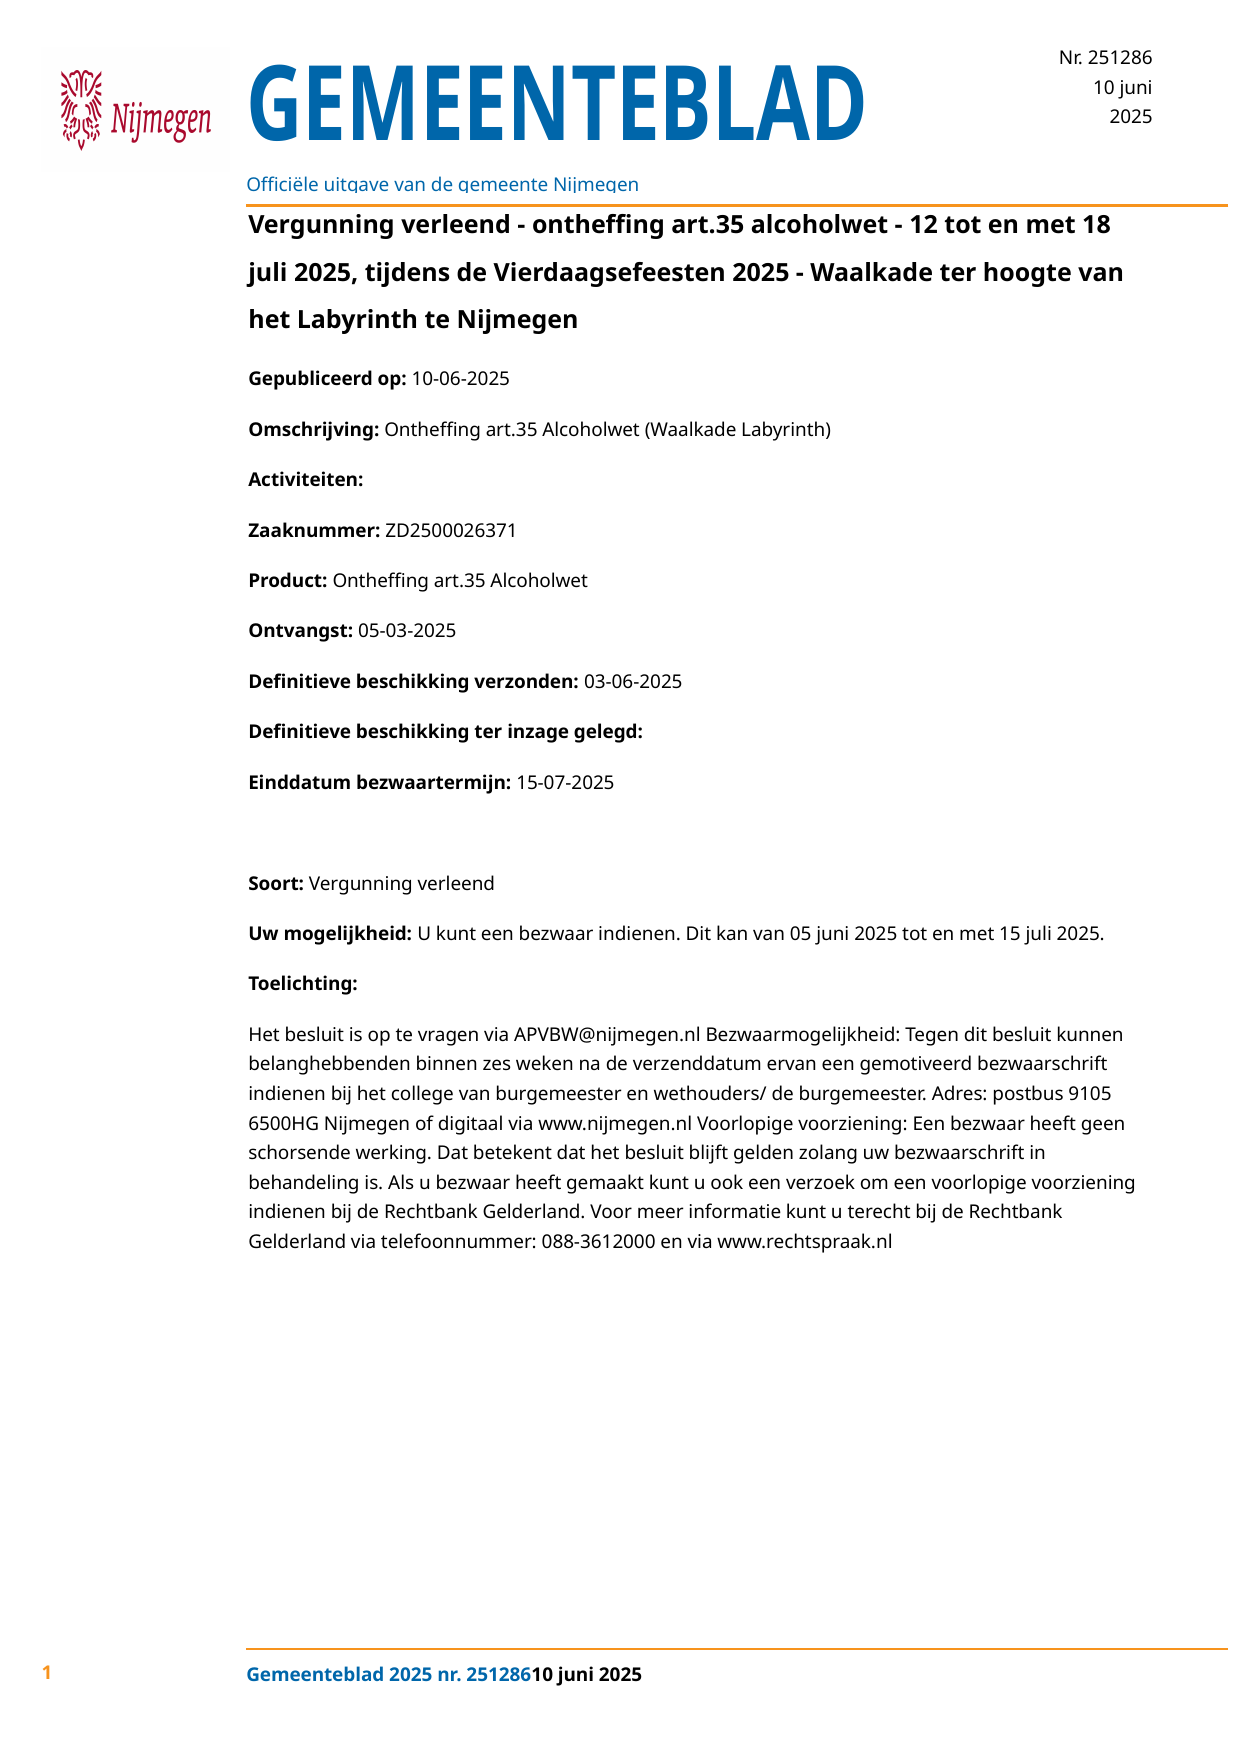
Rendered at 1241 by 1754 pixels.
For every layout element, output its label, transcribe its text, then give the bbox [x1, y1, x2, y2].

text Omschrijving: Ontheffing art.35 Alcoholwet (Waalkade Labyrinth) [248, 416, 1152, 442]
text Vergunning verleend - ontheffing art.35 alcoholwet - 12 tot en met 18 juli 2025, tijdens de Vierdaagsefeesten 2025 - Waalkade ter hoogte van het Labyrinth te Nijmegen [248, 207, 1152, 336]
text Ontvangst: 05-03-2025 [248, 618, 1152, 643]
text Definitieve beschikking ter inzage gelegd: [248, 718, 1152, 744]
text Product: Ontheffing art.35 Alcoholwet [248, 567, 1152, 593]
text Uw mogelijkheid: U kunt een bezwaar indienen. Dit kan van 05 juni 2025 tot en met 15 juli 2025. [248, 920, 1152, 946]
text Einddatum bezwaartermijn: 15-07-2025 [248, 769, 1152, 794]
text Activiteiten: [248, 466, 1152, 492]
text Soort: Vergunning verleend [248, 870, 1152, 895]
text Toelichting: [248, 971, 1152, 996]
text Het besluit is op te vragen via APVBW@nijmegen.nl Bezwaarmogelijkheid: Tegen dit besluit kunnen belanghebbenden binnen zes weken na de verzenddatum ervan een gemotiveerd bezwaarschrift indienen bij het college van burgemeester en wethouders/ de burgemeester. Adres: postbus 9105 6500HG Nijmegen of digitaal via www.nijmegen.nl Voorlopige voorziening: Een bezwaar heeft geen schorsende werking. Dat betekent dat het besluit blijft gelden zolang uw bezwaarschrift in behandeling is. Als u bezwaar heeft gemaakt kunt u ook een verzoek om een voorlopige voorziening indienen bij de Rechtbank Gelderland. Voor meer informatie kunt u terecht bij de Rechtbank Gelderland via telefoonnummer: 088-3612000 en via www.rechtspraak.nl [248, 1021, 1152, 1254]
text Gepubliceerd op: 10-06-2025 [248, 366, 1152, 391]
text Zaaknummer: ZD2500026371 [248, 517, 1152, 542]
picture [41, 47, 231, 172]
text Definitieve beschikking verzonden: 03-06-2025 [248, 668, 1152, 694]
